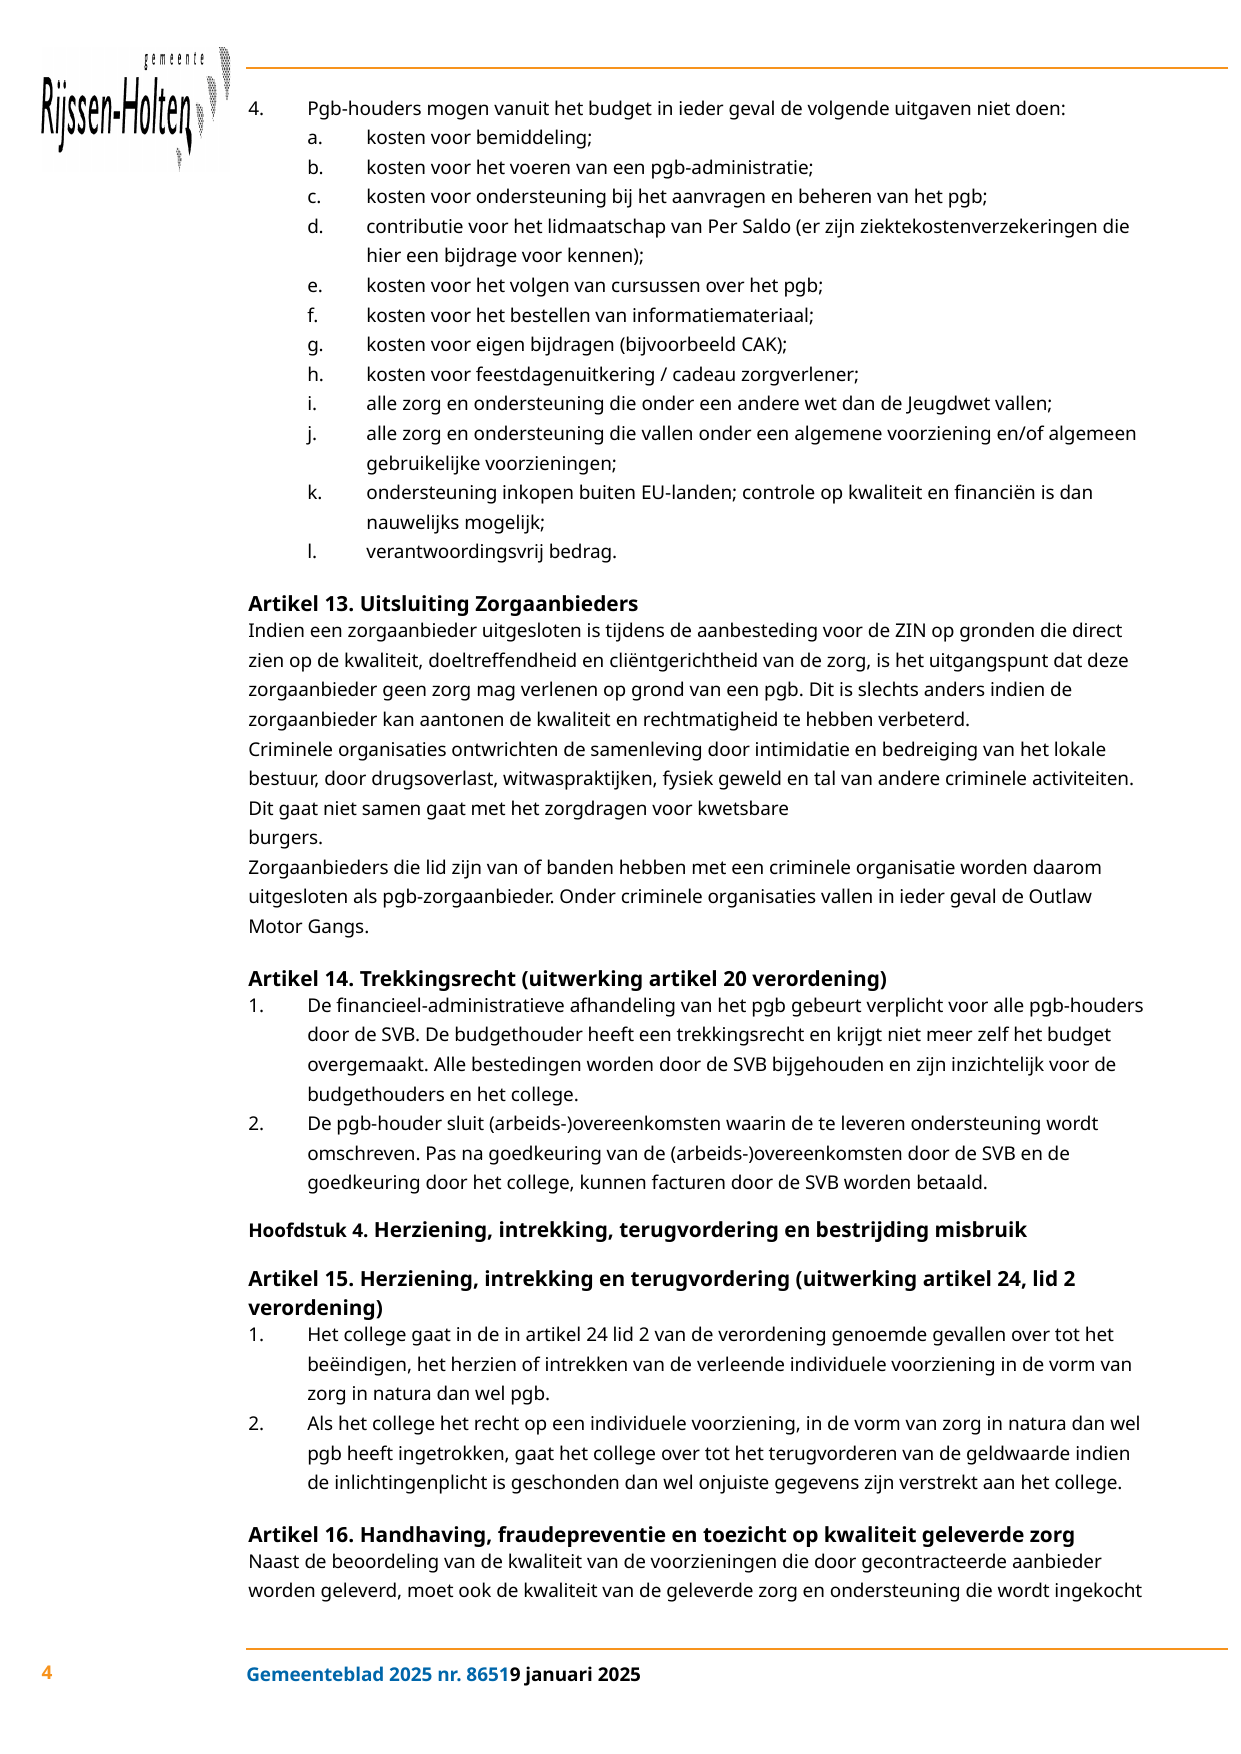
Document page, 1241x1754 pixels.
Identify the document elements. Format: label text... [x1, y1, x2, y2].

list kosten voor het voeren van een pgb-administratie; [307, 154, 1152, 180]
list kosten voor het volgen van cursussen over het pgb; [307, 272, 1152, 298]
list De pgb-houder sluit (arbeids-)overeenkomsten waarin de te leveren ondersteuning wordt omschreven. Pas na goedkeuring van de (arbeids-)overeenkomsten door de SVB en de goedkeuring door het college, kunnen facturen door de SVB worden betaald. [248, 1110, 1152, 1195]
text Naast de beoordeling van de kwaliteit van de voorzieningen die door gecontracteerde aanbieder worden geleverd, moet ook de kwaliteit van de geleverde zorg en ondersteuning die wordt ingekocht [248, 1548, 1152, 1603]
list contributie voor het lidmaatschap van Per Saldo (er zijn ziektekostenverzekeringen die hier een bijdrage voor kennen); [307, 213, 1152, 268]
text Artikel 13. Uitsluiting Zorgaanbieders [248, 589, 1152, 617]
list kosten voor feestdagenuitkering / cadeau zorgverlener; [307, 361, 1152, 387]
list De financieel-administratieve afhandeling van het pgb gebeurt verplicht voor alle pgb-houders door de SVB. De budgethouder heeft een trekkingsrecht en krijgt niet meer zelf het budget overgemaakt. Alle bestedingen worden door de SVB bijgehouden en zijn inzichtelijk voor de budgethouders en het college. [248, 992, 1152, 1107]
list ondersteuning inkopen buiten EU-landen; controle op kwaliteit en financiën is dan nauwelijks mogelijk; [307, 479, 1152, 535]
list Als het college het recht op een individuele voorziening, in de vorm van zorg in natura dan wel pgb heeft ingetrokken, gaat het college over tot het terugvorderen van de geldwaarde indien de inlichtingenplicht is geschonden dan wel onjuiste gegevens zijn verstrekt aan het college. [248, 1410, 1152, 1495]
text Hoofdstuk 4. Herziening, intrekking, terugvordering en bestrijding misbruik [248, 1215, 1152, 1244]
text Artikel 14. Trekkingsrecht (uitwerking artikel 20 verordening) [248, 964, 1152, 992]
list kosten voor bemiddeling; [307, 124, 1152, 150]
list Het college gaat in de in artikel 24 lid 2 van de verordening genoemde gevallen over tot het beëindigen, het herzien of intrekken van de verleende individuele voorziening in de vorm van zorg in natura dan wel pgb. [248, 1321, 1152, 1406]
list kosten voor eigen bijdragen (bijvoorbeeld CAK); [307, 331, 1152, 357]
list alle zorg en ondersteuning die onder een andere wet dan de Jeugdwet vallen; [307, 391, 1152, 416]
text burgers. [248, 824, 1152, 850]
text Criminele organisaties ontwrichten de samenleving door intimidatie en bedreiging van het lokale bestuur, door drugsoverlast, witwaspraktijken, fysiek geweld en tal van andere criminele activiteiten. Dit gaat niet samen gaat met het zorgdragen voor kwetsbare [248, 736, 1152, 821]
list verantwoordingsvrij bedrag. [307, 538, 1152, 564]
picture [41, 47, 231, 172]
list kosten voor ondersteuning bij het aanvragen en beheren van het pgb; [307, 183, 1152, 209]
text Zorgaanbieders die lid zijn van of banden hebben met een criminele organisatie worden daarom uitgesloten als pgb-zorgaanbieder. Onder criminele organisaties vallen in ieder geval de Outlaw Motor Gangs. [248, 854, 1152, 939]
list Pgb-houders mogen vanuit het budget in ieder geval de volgende uitgaven niet doen: [248, 95, 1152, 121]
text Indien een zorgaanbieder uitgesloten is tijdens de aanbesteding voor de ZIN op gronden die direct zien op de kwaliteit, doeltreffendheid en cliëntgerichtheid van de zorg, is het uitgangspunt dat deze zorgaanbieder geen zorg mag verlenen op grond van een pgb. Dit is slechts anders indien de zorgaanbieder kan aantonen de kwaliteit en rechtmatigheid te hebben verbeterd. [248, 617, 1152, 732]
text Artikel 15. Herziening, intrekking en terugvordering (uitwerking artikel 24, lid 2 verordening) [248, 1264, 1152, 1321]
text Artikel 16. Handhaving, fraudepreventie en toezicht op kwaliteit geleverde zorg [248, 1520, 1152, 1548]
list alle zorg en ondersteuning die vallen onder een algemene voorziening en/of algemeen gebruikelijke voorzieningen; [307, 420, 1152, 476]
list kosten voor het bestellen van informatiemateriaal; [307, 302, 1152, 328]
